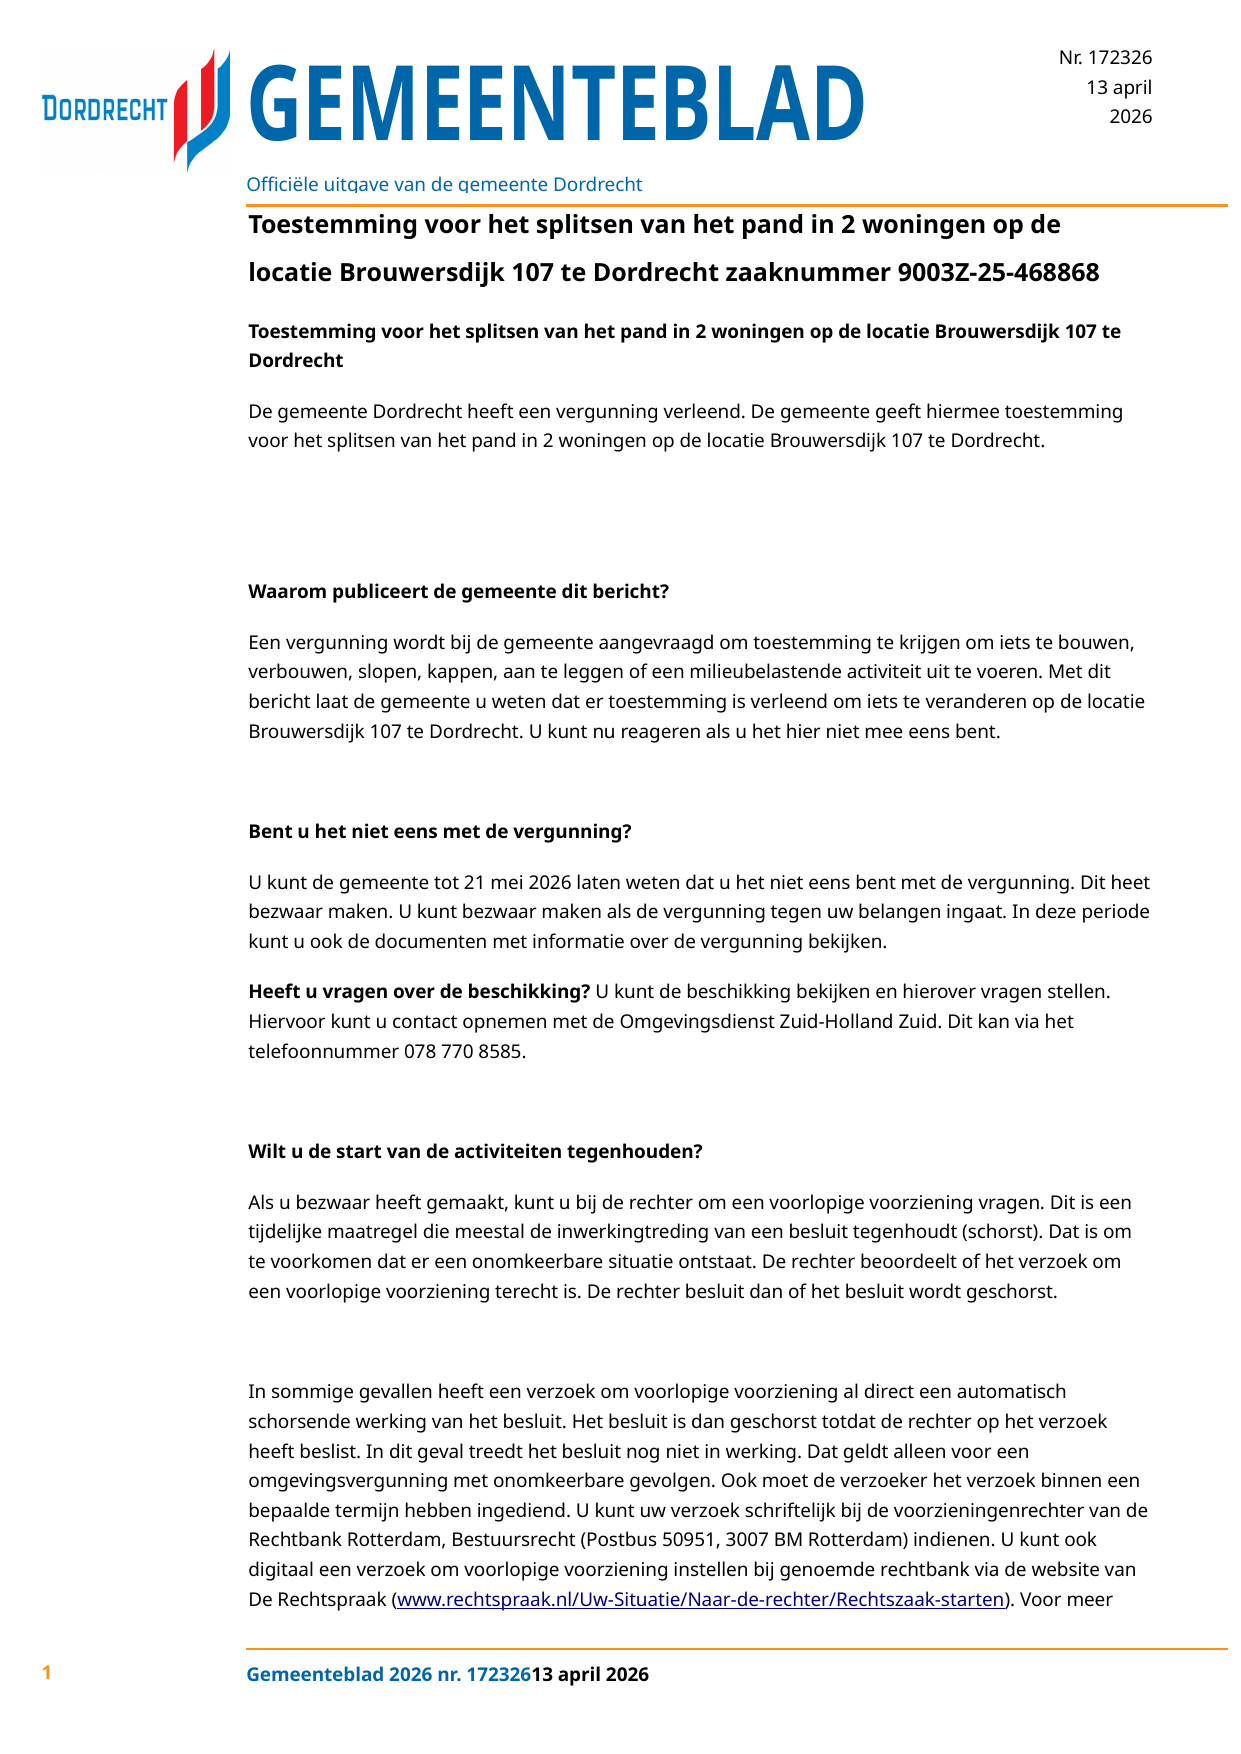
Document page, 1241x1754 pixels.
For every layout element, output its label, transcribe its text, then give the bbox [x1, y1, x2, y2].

text Bent u het niet eens met de vergunning? [248, 819, 1152, 844]
text Wilt u de start van de activiteiten tegenhouden? [248, 1139, 1152, 1164]
text Als u bezwaar heeft gemaakt, kunt u bij de rechter om een voorlopige voorziening vragen. Dit is een tijdelijke maatregel die meestal de inwerkingtreding van een besluit tegenhoudt (schorst). Dat is om te voorkomen dat er een onomkeerbare situatie ontstaat. De rechter beoordeelt of het verzoek om een voorlopige voorziening terecht is. De rechter besluit dan of het besluit wordt geschorst. [248, 1189, 1152, 1304]
text Toestemming voor het splitsen van het pand in 2 woningen op de locatie Brouwersdijk 107 te Dordrecht [248, 318, 1152, 373]
picture [41, 47, 231, 172]
text Een vergunning wordt bij de gemeente aangevraagd om toestemming te krijgen om iets te bouwen, verbouwen, slopen, kappen, aan te leggen of een milieubelastende activiteit uit te voeren. Met dit bericht laat de gemeente u weten dat er toestemming is verleend om iets te veranderen op de locatie Brouwersdijk 107 te Dordrecht. U kunt nu reageren als u het hier niet mee eens bent. [248, 629, 1152, 744]
text In sommige gevallen heeft een verzoek om voorlopige voorziening al direct een automatisch schorsende werking van het besluit. Het besluit is dan geschorst totdat de rechter op het verzoek heeft beslist. In dit geval treedt het besluit nog niet in werking. Dat geldt alleen voor een omgevingsvergunning met onomkeerbare gevolgen. Ook moet de verzoeker het verzoek binnen een bepaalde termijn hebben ingediend. U kunt uw verzoek schriftelijk bij de voorzieningenrechter van de Rechtbank Rotterdam, Bestuursrecht (Postbus 50951, 3007 BM Rotterdam) indienen. U kunt ook digitaal een verzoek om voorlopige voorziening instellen bij genoemde rechtbank via de website van De Rechtspraak (www.rechtspraak.nl/Uw-Situatie/Naar-de-rechter/Rechtszaak-starten). Voor meer [248, 1379, 1152, 1612]
text Toestemming voor het splitsen van het pand in 2 woningen op de locatie Brouwersdijk 107 te Dordrecht zaaknummer 9003Z-25-468868 [248, 207, 1152, 288]
text De gemeente Dordrecht heeft een vergunning verleend. De gemeente geeft hiermee toestemming voor het splitsen van het pand in 2 woningen op de locatie Brouwersdijk 107 te Dordrecht. [248, 398, 1152, 453]
text Heeft u vragen over de beschikking? U kunt de beschikking bekijken en hierover vragen stellen. Hiervoor kunt u contact opnemen met de Omgevingsdienst Zuid-Holland Zuid. Dit kan via het telefoonnummer 078 770 8585. [248, 979, 1152, 1064]
text Waarom publiceert de gemeente dit bericht? [248, 579, 1152, 604]
text U kunt de gemeente tot 21 mei 2026 laten weten dat u het niet eens bent met de vergunning. Dit heet bezwaar maken. U kunt bezwaar maken als de vergunning tegen uw belangen ingaat. In deze periode kunt u ook de documenten met informatie over de vergunning bekijken. [248, 869, 1152, 954]
